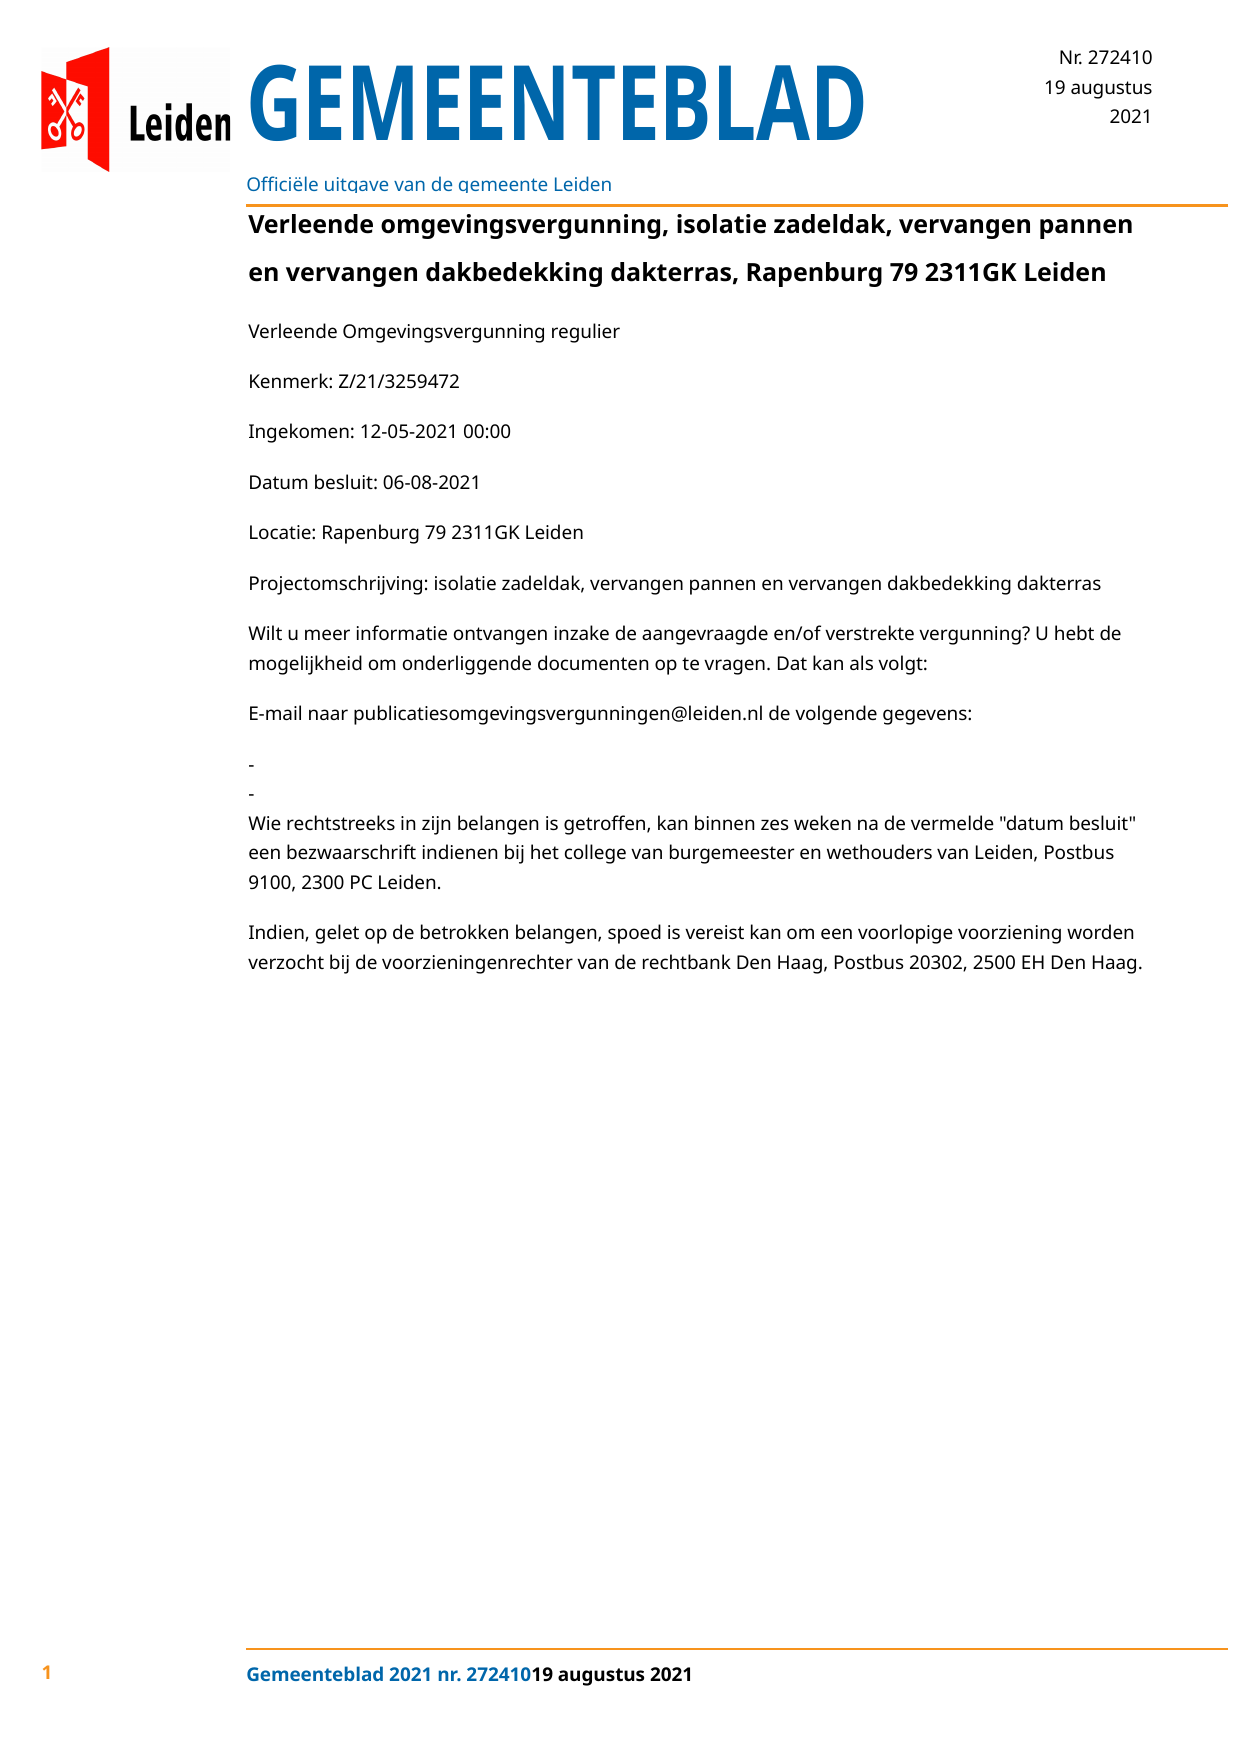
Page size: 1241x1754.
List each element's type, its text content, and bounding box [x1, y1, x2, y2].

text Wie rechtstreeks in zijn belangen is getroffen, kan binnen zes weken na de vermelde "datum besluit" een bezwaarschrift indienen bij het college van burgemeester en wethouders van Leiden, Postbus 9100, 2300 PC Leiden. [248, 810, 1152, 895]
text Locatie: Rapenburg 79 2311GK Leiden [248, 519, 1152, 545]
text Ingekomen: 12-05-2021 00:00 [248, 419, 1152, 444]
text Kenmerk: Z/21/3259472 [248, 368, 1152, 394]
picture [41, 47, 231, 172]
text Wilt u meer informatie ontvangen inzake de aangevraagde en/of verstrekte vergunning? U hebt de mogelijkheid om onderliggende documenten op te vragen. Dat kan als volgt: [248, 620, 1152, 676]
text E-mail naar publicatiesomgevingsvergunningen@leiden.nl de volgende gegevens: [248, 700, 1152, 726]
text Datum besluit: 06-08-2021 [248, 469, 1152, 495]
text Verleende omgevingsvergunning, isolatie zadeldak, vervangen pannen en vervangen dakbedekking dakterras, Rapenburg 79 2311GK Leiden [248, 207, 1152, 288]
text Verleende Omgevingsvergunning regulier [248, 318, 1152, 344]
text Projectomschrijving: isolatie zadeldak, vervangen pannen en vervangen dakbedekking dakterras [248, 570, 1152, 596]
text Indien, gelet op de betrokken belangen, spoed is vereist kan om een voorlopige voorziening worden verzocht bij de voorzieningenrechter van de rechtbank Den Haag, Postbus 20302, 2500 EH Den Haag. [248, 919, 1152, 975]
